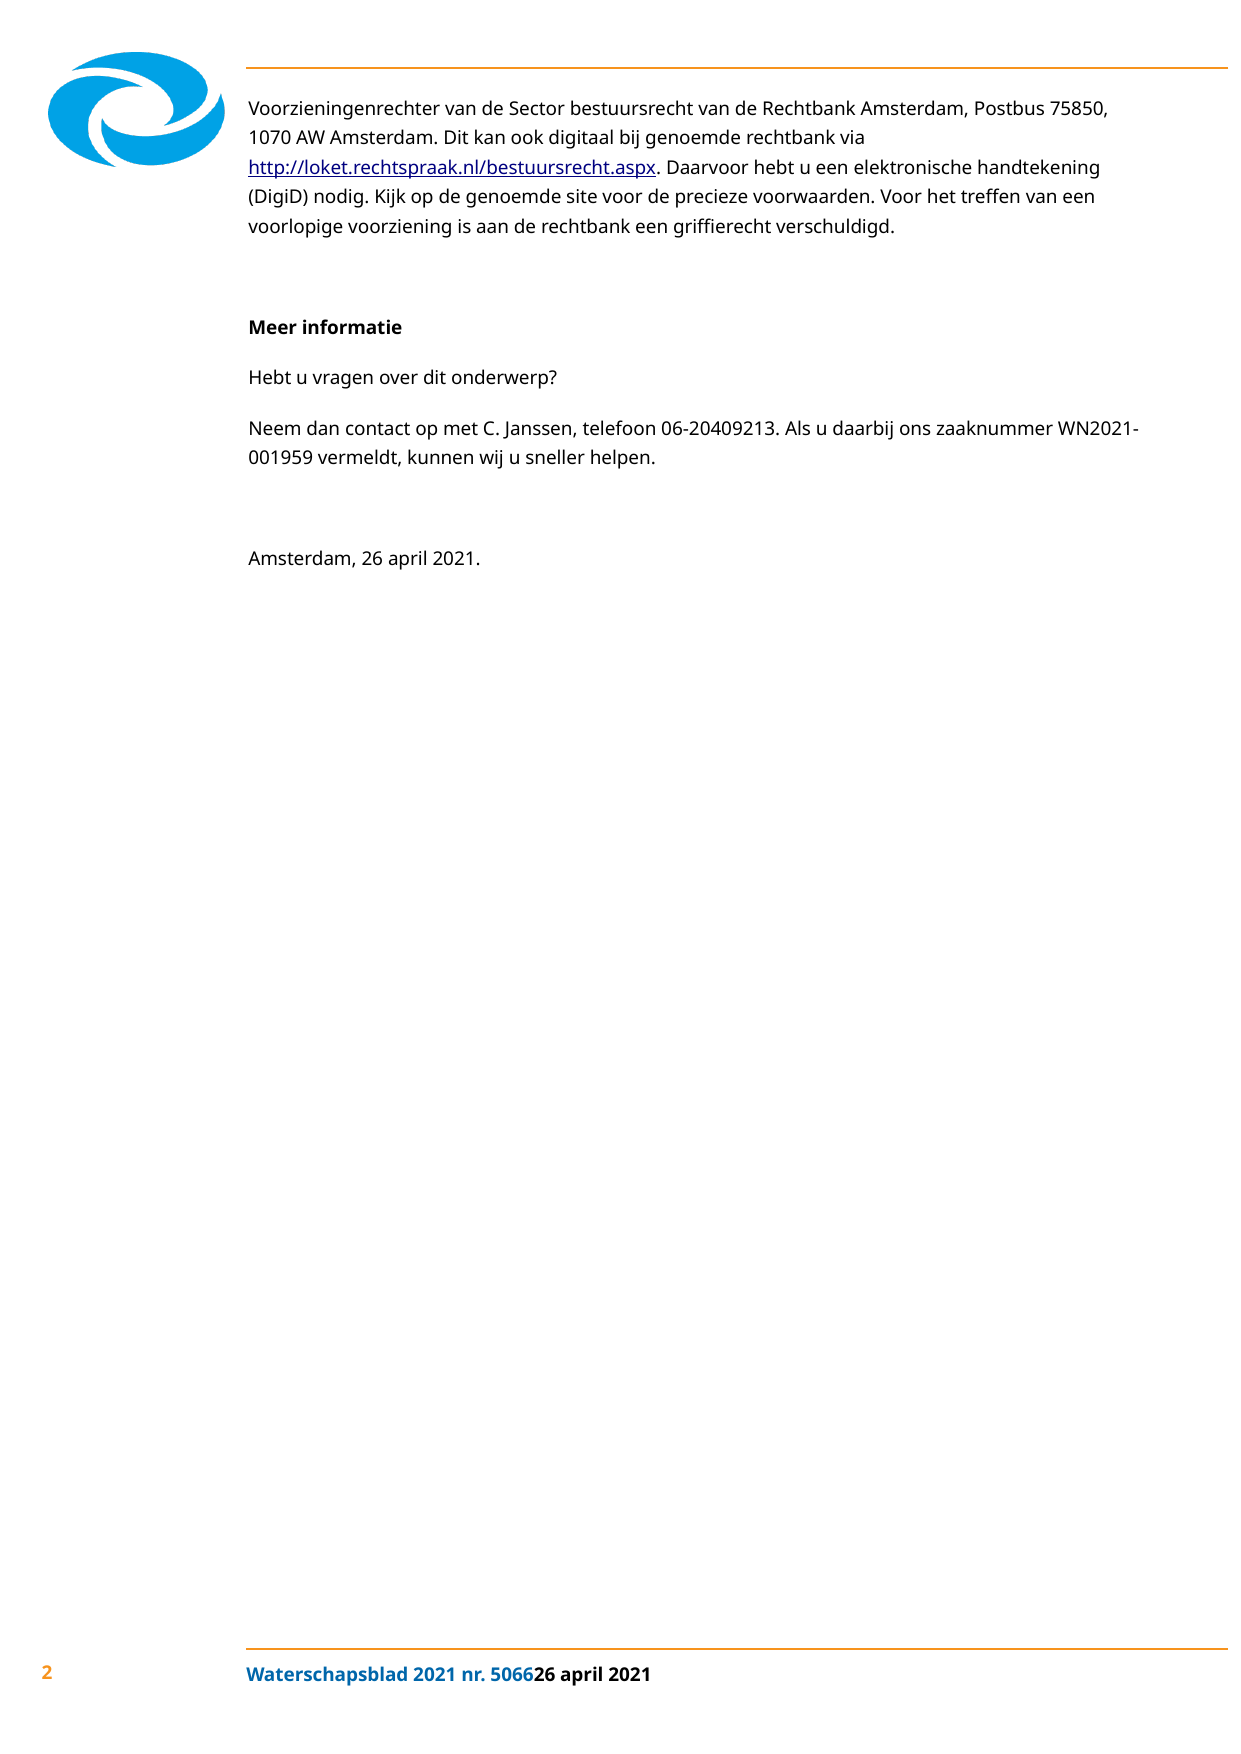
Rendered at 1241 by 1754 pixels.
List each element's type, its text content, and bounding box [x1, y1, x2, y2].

text Hebt u vragen over dit onderwerp? [248, 364, 1152, 390]
text Neem dan contact op met C. Janssen, telefoon 06-20409213. Als u daarbij ons zaaknummer WN2021-001959 vermeldt, kunnen wij u sneller helpen. [248, 415, 1152, 470]
text Meer informatie [248, 314, 1152, 340]
picture [41, 47, 231, 172]
text Amsterdam, 26 april 2021. [248, 545, 1152, 571]
text Voorzieningenrechter van de Sector bestuursrecht van de Rechtbank Amsterdam, Postbus 75850, 1070 AW Amsterdam. Dit kan ook digitaal bij genoemde rechtbank via http://loket.rechtspraak.nl/bestuursrecht.aspx. Daarvoor hebt u een elektronische handtekening (DigiD) nodig. Kijk op de genoemde site voor de precieze voorwaarden. Voor het treffen van een voorlopige voorziening is aan de rechtbank een griffierecht verschuldigd. [248, 95, 1152, 239]
